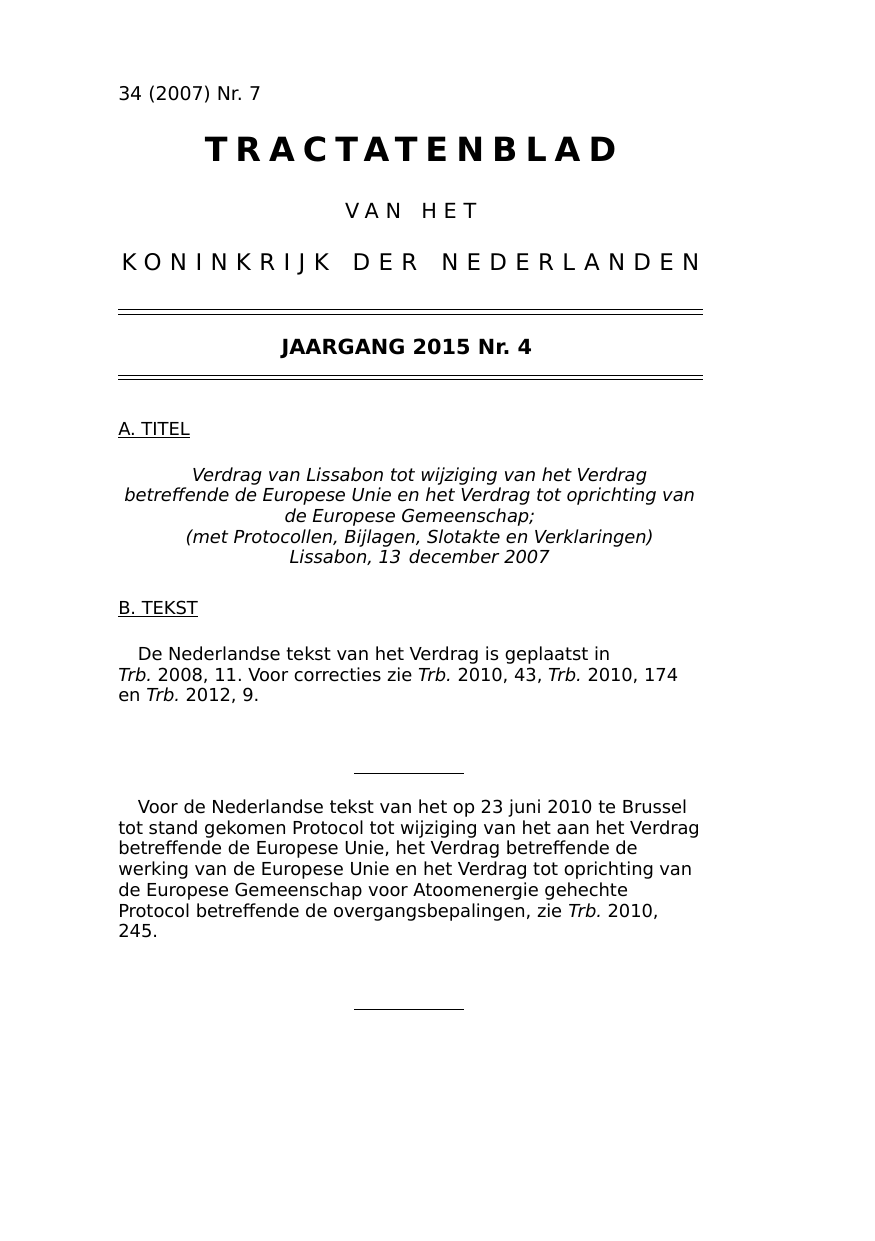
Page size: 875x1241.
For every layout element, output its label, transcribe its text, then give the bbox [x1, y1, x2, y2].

text Voor de Nederlandse tekst van het op 23 juni 2010 te Brussel tot stand gekomen Protocol tot wijziging van het aan het Verdrag betreffende de Europese Unie, het Verdrag betreffende de werking van de Europese Unie en het Verdrag tot oprichting van de Europese Gemeenschap voor Atoomenergie gehechte Protocol betreffende de overgangsbepalingen, zie Trb. 2010, 245. [118, 797, 703, 942]
text VAN HET [118, 199, 703, 223]
text Lissabon, 13 december 2007 [118, 547, 703, 568]
text JAARGANG 2015 Nr. 4 [118, 335, 703, 359]
text 34 (2007) Nr. 7 [118, 83, 703, 105]
subtitle A. TITEL [118, 419, 703, 439]
text Verdrag van Lissabon tot wijziging van het Verdrag betreffende de Europese Unie en het Verdrag tot oprichting van de Europese Gemeenschap; [118, 464, 703, 527]
subtitle B. TEKST [118, 598, 703, 619]
text (met Protocollen, Bijlagen, Slotakte en Verklaringen) [118, 527, 703, 547]
text De Nederlandse tekst van het Verdrag is geplaatst in Trb. 2008, 11. Voor correcties zie Trb. 2010, 43, Trb. 2010, 174 en Trb. 2012, 9. [118, 644, 703, 706]
text KONINKRIJK DER NEDERLANDEN [118, 249, 703, 276]
text TRACTATENBLAD [118, 130, 703, 169]
